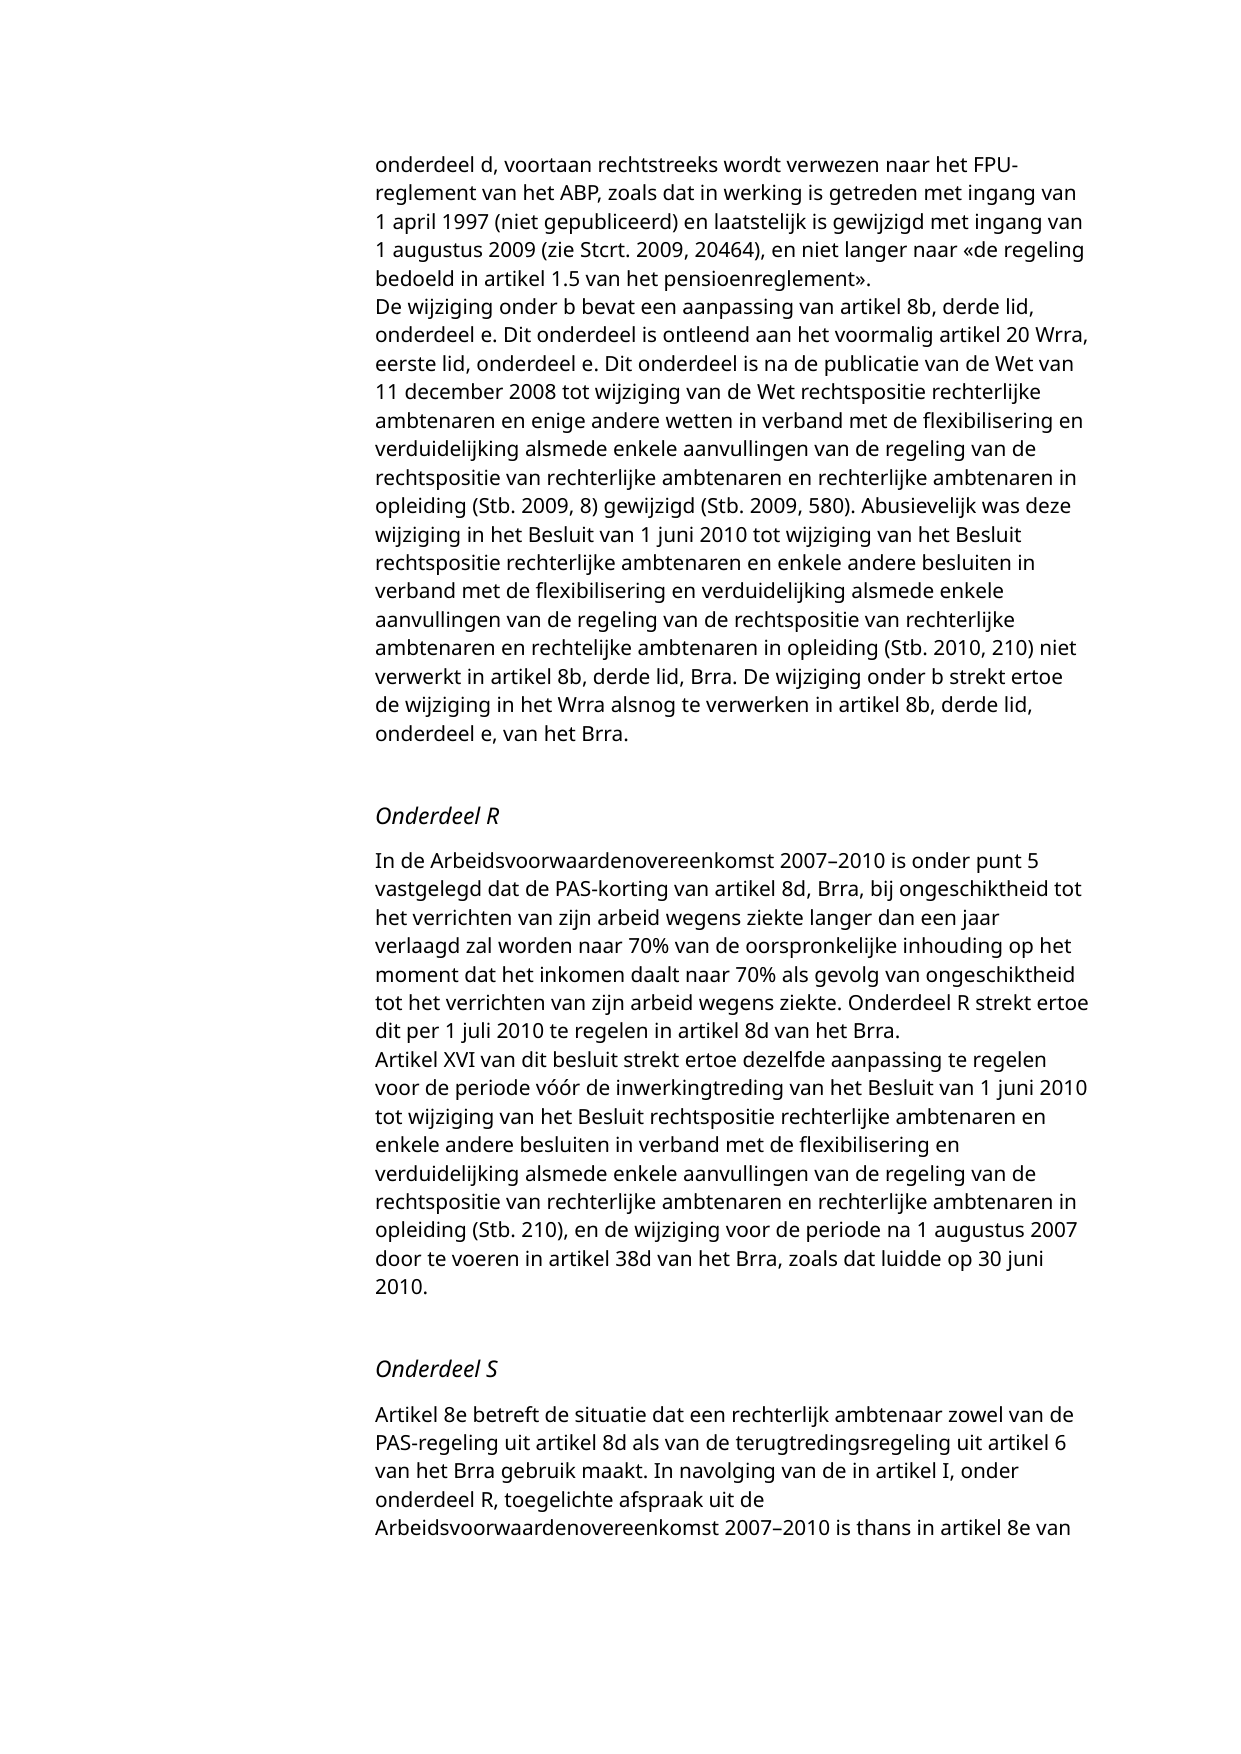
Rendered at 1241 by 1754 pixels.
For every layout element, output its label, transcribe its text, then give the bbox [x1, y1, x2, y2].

text onderdeel d, voortaan rechtstreeks wordt verwezen naar het FPU-reglement van het ABP, zoals dat in werking is getreden met ingang van 1 april 1997 (niet gepubliceerd) en laatstelijk is gewijzigd met ingang van 1 augustus 2009 (zie Stcrt. 2009, 20464), en niet langer naar «de regeling bedoeld in artikel 1.5 van het pensioenreglement». [375, 150, 1090, 292]
text Artikel 8e betreft de situatie dat een rechterlijk ambtenaar zowel van de PAS-regeling uit artikel 8d als van de terugtredingsregeling uit artikel 6 van het Brra gebruik maakt. In navolging van de in artikel I, onder onderdeel R, toegelichte afspraak uit de Arbeidsvoorwaardenovereenkomst 2007–2010 is thans in artikel 8e van [375, 1400, 1090, 1542]
subtitle Onderdeel S [375, 1353, 1090, 1385]
text De wijziging onder b bevat een aanpassing van artikel 8b, derde lid, onderdeel e. Dit onderdeel is ontleend aan het voormalig artikel 20 Wrra, eerste lid, onderdeel e. Dit onderdeel is na de publicatie van de Wet van 11 december 2008 tot wijziging van de Wet rechtspositie rechterlijke ambtenaren en enige andere wetten in verband met de flexibilisering en verduidelijking alsmede enkele aanvullingen van de regeling van de rechtspositie van rechterlijke ambtenaren en rechterlijke ambtenaren in opleiding (Stb. 2009, 8) gewijzigd (Stb. 2009, 580). Abusievelijk was deze wijziging in het Besluit van 1 juni 2010 tot wijziging van het Besluit rechtspositie rechterlijke ambtenaren en enkele andere besluiten in verband met de flexibilisering en verduidelijking alsmede enkele aanvullingen van de regeling van de rechtspositie van rechterlijke ambtenaren en rechtelijke ambtenaren in opleiding (Stb. 2010, 210) niet verwerkt in artikel 8b, derde lid, Brra. De wijziging onder b strekt ertoe de wijziging in het Wrra alsnog te verwerken in artikel 8b, derde lid, onderdeel e, van het Brra. [375, 292, 1090, 747]
subtitle Onderdeel R [375, 800, 1090, 831]
text Artikel XVI van dit besluit strekt ertoe dezelfde aanpassing te regelen voor de periode vóór de inwerkingtreding van het Besluit van 1 juni 2010 tot wijziging van het Besluit rechtspositie rechterlijke ambtenaren en enkele andere besluiten in verband met de flexibilisering en verduidelijking alsmede enkele aanvullingen van de regeling van de rechtspositie van rechterlijke ambtenaren en rechterlijke ambtenaren in opleiding (Stb. 210), en de wijziging voor de periode na 1 augustus 2007 door te voeren in artikel 38d van het Brra, zoals dat luidde op 30 juni 2010. [375, 1045, 1090, 1301]
text In de Arbeidsvoorwaardenovereenkomst 2007–2010 is onder punt 5 vastgelegd dat de PAS-korting van artikel 8d, Brra, bij ongeschiktheid tot het verrichten van zijn arbeid wegens ziekte langer dan een jaar verlaagd zal worden naar 70% van de oorspronkelijke inhouding op het moment dat het inkomen daalt naar 70% als gevolg van ongeschiktheid tot het verrichten van zijn arbeid wegens ziekte. Onderdeel R strekt ertoe dit per 1 juli 2010 te regelen in artikel 8d van het Brra. [375, 846, 1090, 1045]
